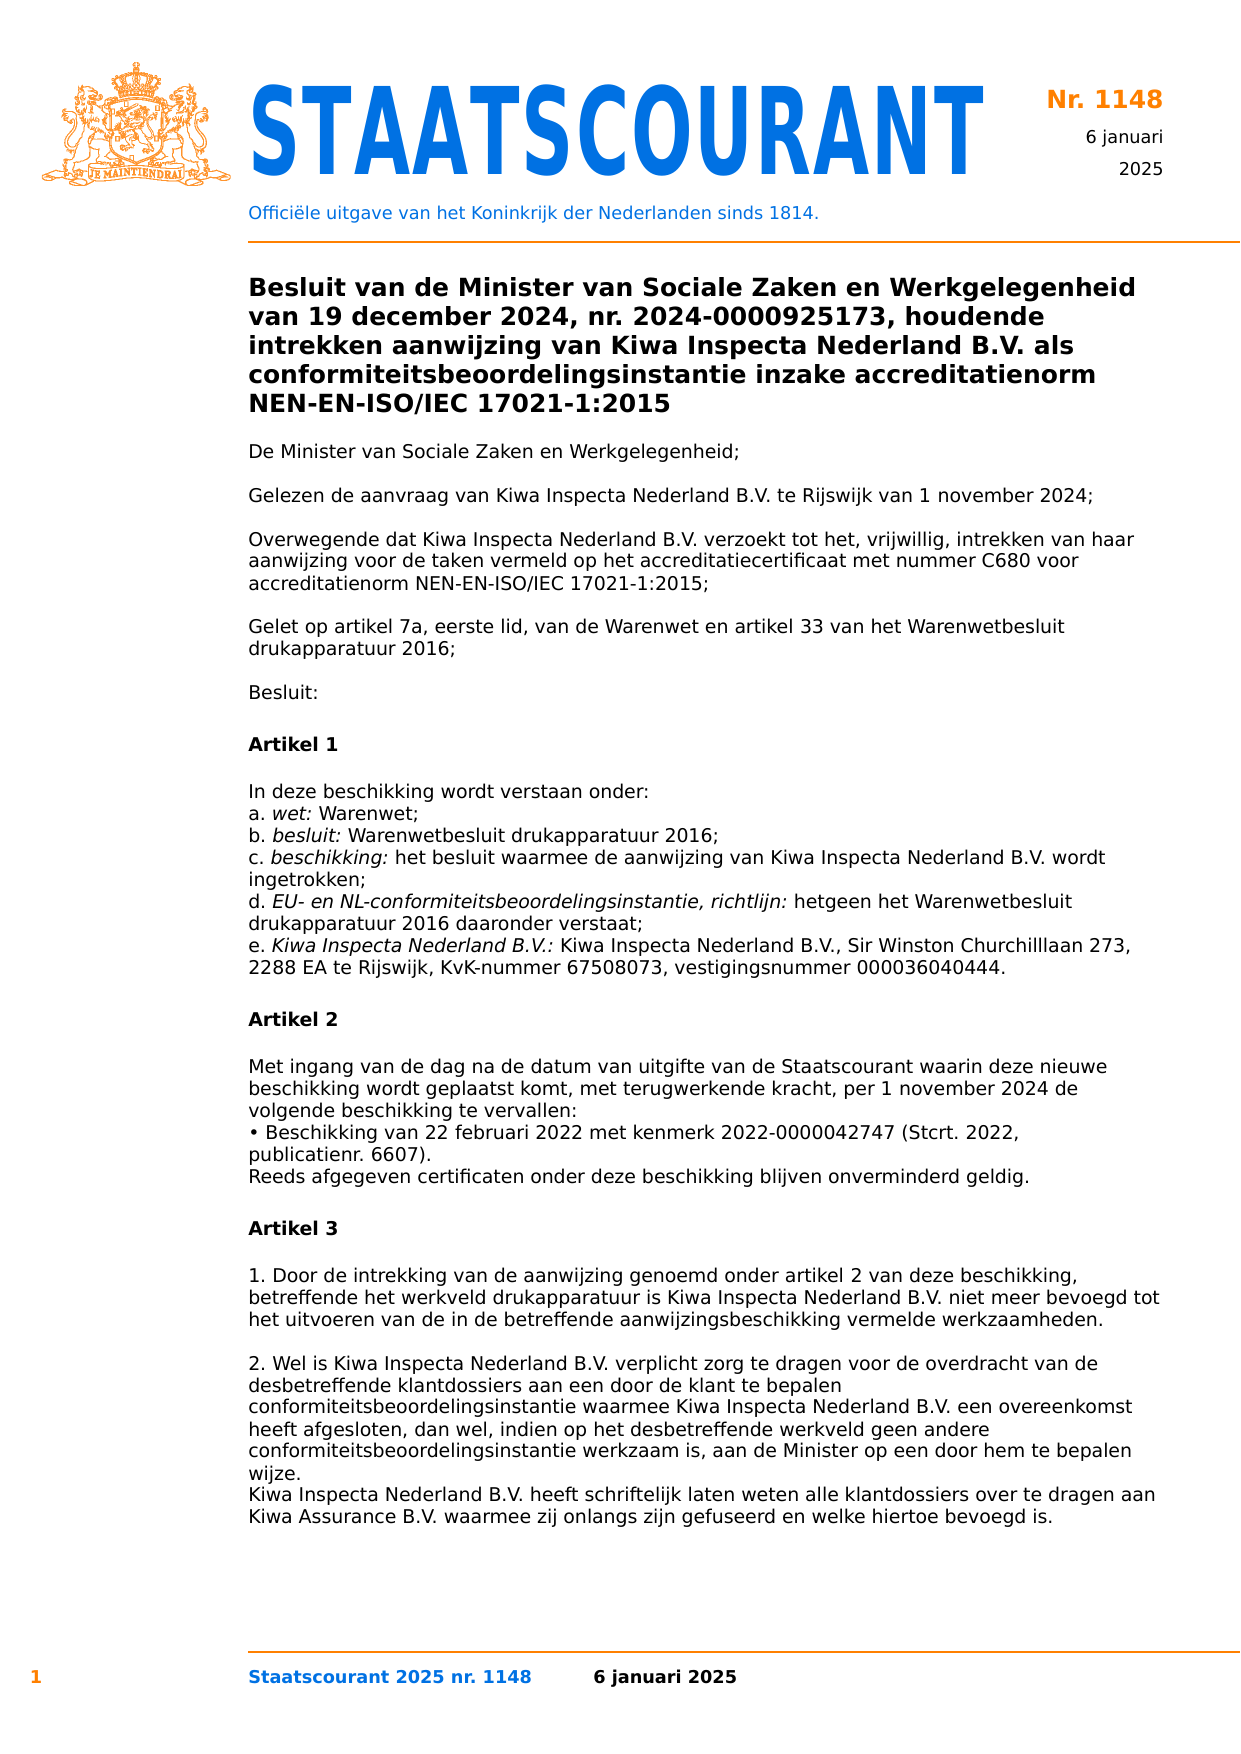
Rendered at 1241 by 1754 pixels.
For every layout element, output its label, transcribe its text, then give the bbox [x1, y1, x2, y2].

subtitle Artikel 3 [248, 1218, 1163, 1240]
text d. EU- en NL-conformiteitsbeoordelingsinstantie, richtlijn: hetgeen het Warenwetbesluit drukapparatuur 2016 daaronder verstaat; [248, 891, 1163, 935]
text 2. Wel is Kiwa Inspecta Nederland B.V. verplicht zorg te dragen voor de overdracht van de desbetreffende klantdossiers aan een door de klant te bepalen conformiteitsbeoordelingsinstantie waarmee Kiwa Inspecta Nederland B.V. een overeenkomst heeft afgesloten, dan wel, indien op het desbetreffende werkveld geen andere conformiteitsbeoordelingsinstantie werkzaam is, aan de Minister op een door hem te bepalen wijze. [248, 1352, 1163, 1484]
table_cell 2025 [998, 153, 1240, 203]
text a. wet: Warenwet; [248, 803, 1163, 825]
text b. besluit: Warenwetbesluit drukapparatuur 2016; [248, 825, 1163, 847]
text In deze beschikking wordt verstaan onder: [248, 781, 1163, 803]
text Gelet op artikel 7a, eerste lid, van de Warenwet en artikel 33 van het Warenwetbesluit drukapparatuur 2016; [248, 616, 1163, 660]
text Kiwa Inspecta Nederland B.V. heeft schriftelijk laten weten alle klantdossiers over te dragen aan Kiwa Assurance B.V. waarmee zij onlangs zijn gefuseerd en welke hiertoe bevoegd is. [248, 1484, 1163, 1528]
text 1. Door de intrekking van de aanwijzing genoemd onder artikel 2 van deze beschikking, betreffende het werkveld drukapparatuur is Kiwa Inspecta Nederland B.V. niet meer bevoegd tot het uitvoeren van de in de betreffende aanwijzingsbeschikking vermelde werkzaamheden. [248, 1265, 1163, 1331]
table_header STAATSCOURANT [248, 62, 998, 203]
subtitle Artikel 2 [248, 1009, 1163, 1031]
table_header [25, 62, 248, 241]
text Reeds afgegeven certificaten onder deze beschikking blijven onverminderd geldig. [248, 1166, 1163, 1188]
text Besluit: [248, 682, 1163, 704]
table_cell Officiële uitgave van het Koninkrijk der Nederlanden sinds 1814. [248, 203, 1240, 241]
text Met ingang van de dag na de datum van uitgifte van de Staatscourant waarin deze nieuwe beschikking wordt geplaatst komt, met terugwerkende kracht, per 1 november 2024 de volgende beschikking te vervallen: [248, 1056, 1163, 1122]
text e. Kiwa Inspecta Nederland B.V.: Kiwa Inspecta Nederland B.V., Sir Winston Churchilllaan 273, 2288 EA te Rijswijk, KvK-nummer 67508073, vestigingsnummer 000036040444. [248, 935, 1163, 979]
subtitle Artikel 1 [248, 734, 1163, 756]
picture [41, 62, 231, 186]
table_cell 6 januari [998, 121, 1240, 153]
text • Beschikking van 22 februari 2022 met kenmerk 2022-0000042747 (Stcrt. 2022, publicatienr. 6607). [248, 1122, 1163, 1166]
table_header Nr. 1148 [998, 62, 1240, 121]
text Overwegende dat Kiwa Inspecta Nederland B.V. verzoekt tot het, vrijwillig, intrekken van haar aanwijzing voor de taken vermeld op het accreditatiecertificaat met nummer C680 voor accreditatienorm NEN-EN-ISO/IEC 17021-1:2015; [248, 528, 1163, 594]
text De Minister van Sociale Zaken en Werkgelegenheid; [248, 441, 1163, 463]
text c. beschikking: het besluit waarmee de aanwijzing van Kiwa Inspecta Nederland B.V. wordt ingetrokken; [248, 847, 1163, 891]
text Gelezen de aanvraag van Kiwa Inspecta Nederland B.V. te Rijswijk van 1 november 2024; [248, 484, 1163, 507]
subtitle Besluit van de Minister van Sociale Zaken en Werkgelegenheid van 19 december 2024, nr. 2024-0000925173, houdende intrekken aanwijzing van Kiwa Inspecta Nederland B.V. als conformiteitsbeoordelingsinstantie inzake accreditatienorm NEN-EN-ISO/IEC 17021-1:2015 [248, 273, 1163, 419]
